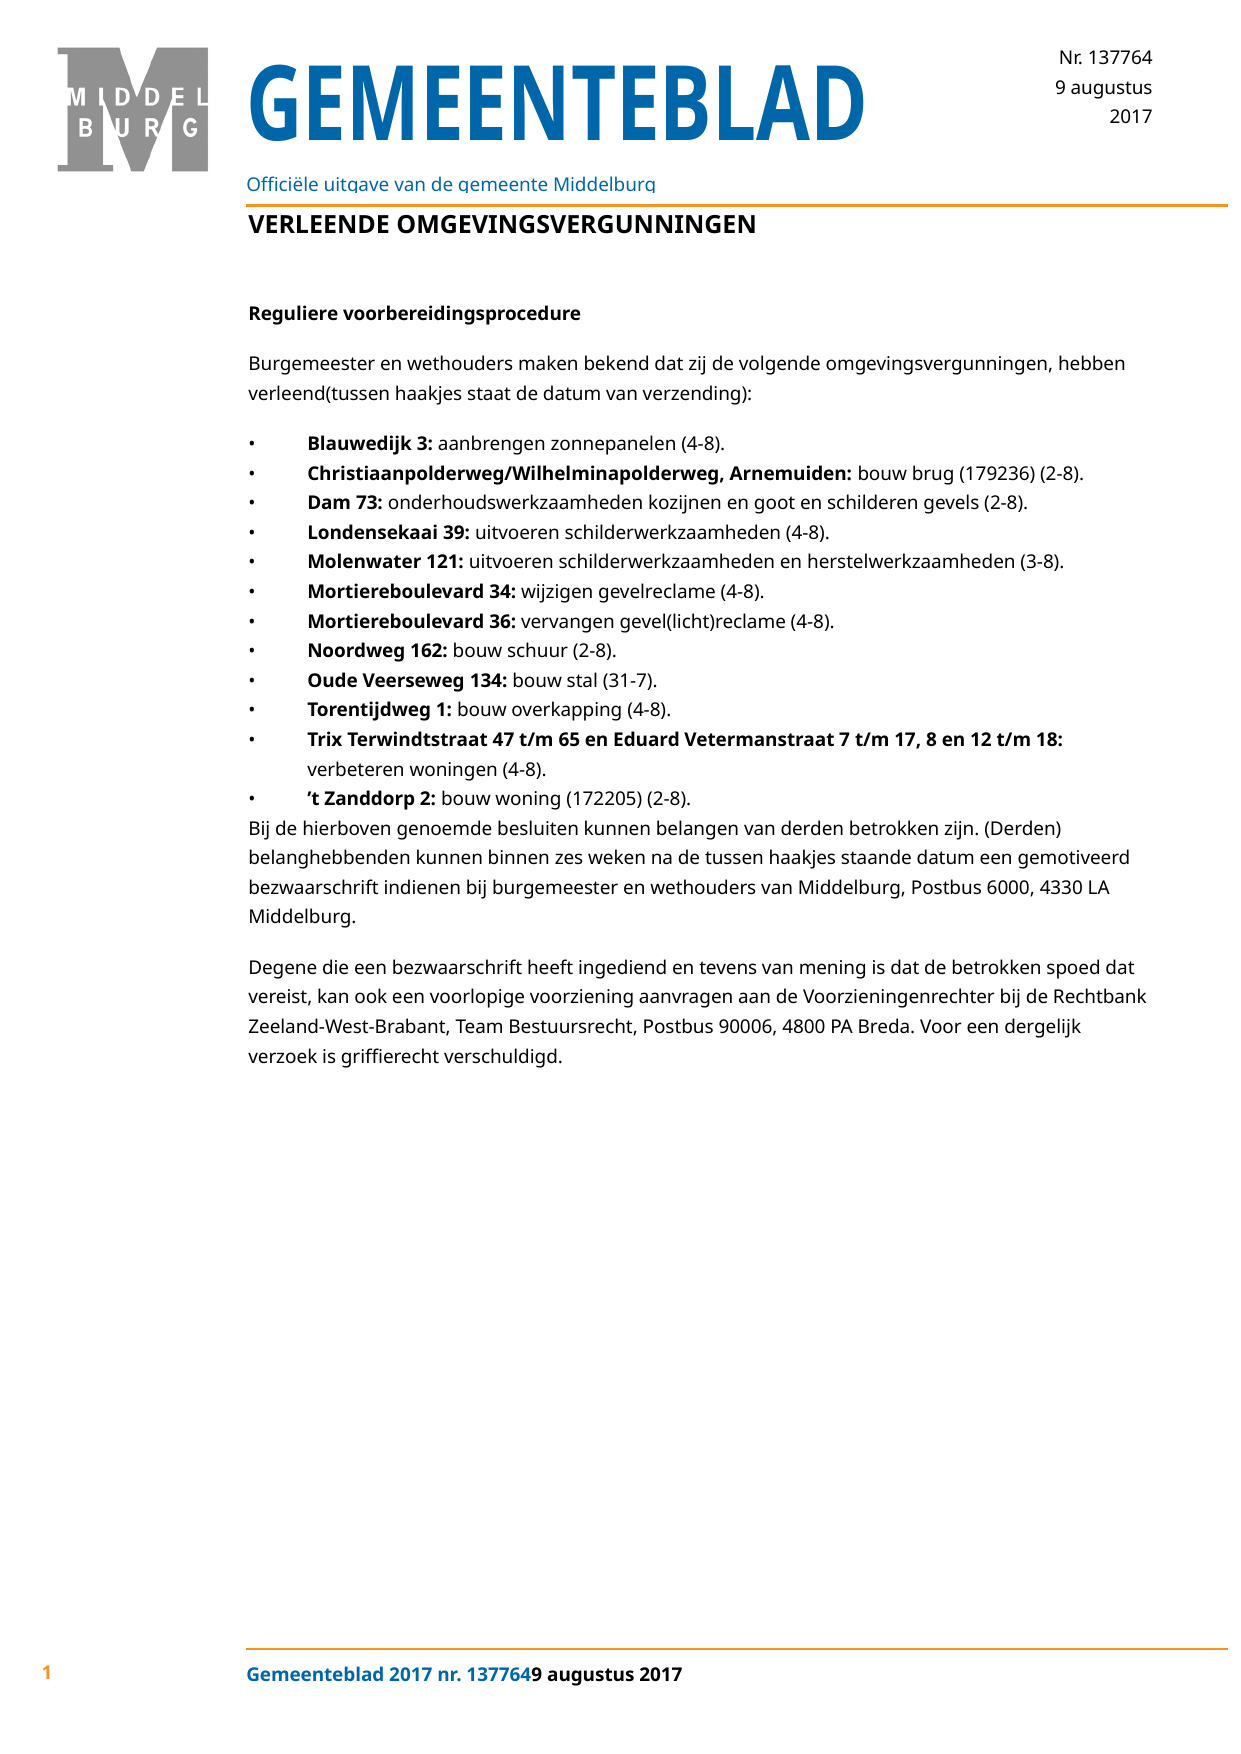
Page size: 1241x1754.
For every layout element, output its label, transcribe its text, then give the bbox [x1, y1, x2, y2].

list Trix Terwindtstraat 47 t/m 65 en Eduard Vetermanstraat 7 t/m 17, 8 en 12 t/m 18: verbeteren woningen (4-8). [248, 726, 1152, 781]
list Mortiereboulevard 34: wijzigen gevelreclame (4-8). [248, 578, 1152, 604]
list Mortiereboulevard 36: vervangen gevel(licht)reclame (4-8). [248, 608, 1152, 633]
text Degene die een bezwaarschrift heeft ingediend en tevens van mening is dat de betrokken spoed dat vereist, kan ook een voorlopige voorziening aanvragen aan de Voorzieningenrechter bij de Rechtbank Zeeland-West-Brabant, Team Bestuursrecht, Postbus 90006, 4800 PA Breda. Voor een dergelijk verzoek is griffierecht verschuldigd. [248, 954, 1152, 1068]
list Blauwedijk 3: aanbrengen zonnepanelen (4-8). [248, 430, 1152, 456]
list Oude Veerseweg 134: bouw stal (31-7). [248, 667, 1152, 693]
picture [41, 47, 231, 172]
list Londensekaai 39: uitvoeren schilderwerkzaamheden (4-8). [248, 519, 1152, 545]
text VERLEENDE OMGEVINGSVERGUNNINGEN [248, 207, 1152, 241]
text Bij de hierboven genoemde besluiten kunnen belangen van derden betrokken zijn. (Derden) belanghebbenden kunnen binnen zes weken na de tussen haakjes staande datum een gemotiveerd bezwaarschrift indienen bij burgemeester en wethouders van Middelburg, Postbus 6000, 4330 LA Middelburg. [248, 815, 1152, 929]
list Torentijdweg 1: bouw overkapping (4-8). [248, 697, 1152, 722]
list Dam 73: onderhoudswerkzaamheden kozijnen en goot en schilderen gevels (2-8). [248, 489, 1152, 515]
text Burgemeester en wethouders maken bekend dat zij de volgende omgevingsvergunningen, hebben verleend(tussen haakjes staat de datum van verzending): [248, 350, 1152, 406]
list Noordweg 162: bouw schuur (2-8). [248, 637, 1152, 663]
text Reguliere voorbereidingsprocedure [248, 300, 1152, 326]
list Molenwater 121: uitvoeren schilderwerkzaamheden en herstelwerkzaamheden (3-8). [248, 549, 1152, 574]
list Christiaanpolderweg/Wilhelminapolderweg, Arnemuiden: bouw brug (179236) (2-8). [248, 460, 1152, 486]
list ’t Zanddorp 2: bouw woning (172205) (2-8). [248, 785, 1152, 811]
